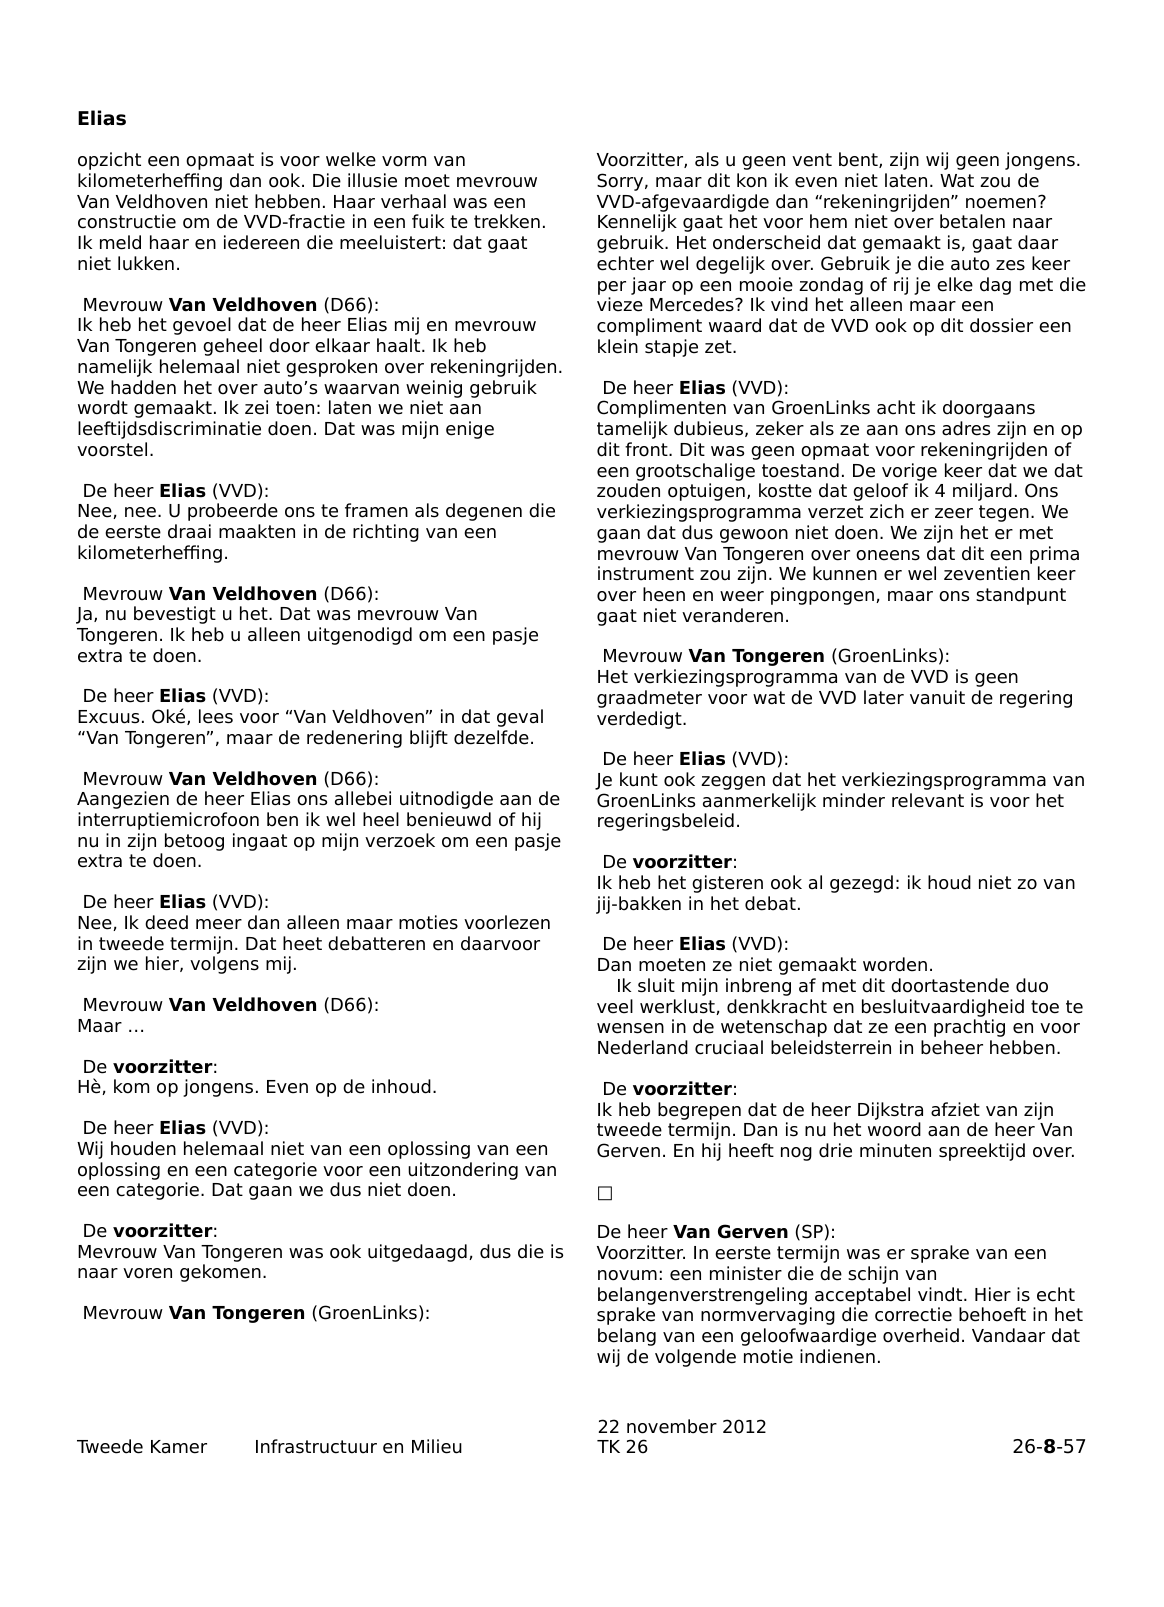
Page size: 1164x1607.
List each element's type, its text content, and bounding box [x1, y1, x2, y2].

text De voorzitter: [596, 1079, 1087, 1099]
text Complimenten van GroenLinks acht ik doorgaans tamelijk dubieus, zeker als ze aan ons adres zijn en op dit front. Dit was geen opmaat voor rekeningrijden of een grootschalige toestand. De vorige keer dat we dat zouden optuigen, kostte dat geloof ik 4 miljard. Ons verkiezingsprogramma verzet zich er zeer tegen. We gaan dat dus gewoon niet doen. We zijn het er met mevrouw Van Tongeren over oneens dat dit een prima instrument zou zijn. We kunnen er wel zeventien keer over heen en weer pingpongen, maar ons standpunt gaat niet veranderen. [596, 398, 1087, 626]
text Mevrouw Van Tongeren (GroenLinks): [596, 646, 1087, 667]
text Mevrouw Van Veldhoven (D66): [77, 995, 567, 1016]
text Ik sluit mijn inbreng af met dit doortastende duo veel werklust, denkkracht en besluitvaardigheid toe te wensen in de wetenschap dat ze een prachtig en voor Nederland cruciaal beleidsterrein in beheer hebben. [596, 976, 1087, 1059]
text Dan moeten ze niet gemaakt worden. [596, 955, 1087, 976]
text De heer Elias (VVD): [596, 749, 1087, 770]
text Nee, Ik deed meer dan alleen maar moties voorlezen in tweede termijn. Dat heet debatteren en daarvoor zijn we hier, volgens mij. [77, 913, 567, 975]
text Wij houden helemaal niet van een oplossing van een oplossing en een categorie voor een uitzondering van een categorie. Dat gaan we dus niet doen. [77, 1139, 567, 1201]
text Ja, nu bevestigt u het. Dat was mevrouw Van Tongeren. Ik heb u alleen uitgenodigd om een pasje extra te doen. [77, 604, 567, 666]
text □ [596, 1182, 1087, 1202]
text Ik heb het gisteren ook al gezegd: ik houd niet zo van jij-bakken in het debat. [596, 873, 1087, 914]
text Mevrouw Van Veldhoven (D66): [77, 294, 567, 315]
text Je kunt ook zeggen dat het verkiezingsprogramma van GroenLinks aanmerkelijk minder relevant is voor het regeringsbeleid. [596, 770, 1087, 832]
text Mevrouw Van Tongeren was ook uitgedaagd, dus die is naar voren gekomen. [77, 1242, 567, 1283]
text De heer Elias (VVD): [77, 686, 567, 707]
text Voorzitter. In eerste termijn was er sprake van een novum: een minister die de schijn van belangenverstrengeling acceptabel vindt. Hier is echt sprake van normvervaging die correctie behoeft in het belang van een geloofwaardige overheid. Vandaar dat wij de volgende motie indienen. [596, 1243, 1087, 1367]
text De heer Elias (VVD): [77, 1118, 567, 1139]
text Mevrouw Van Veldhoven (D66): [77, 583, 567, 604]
text Aangezien de heer Elias ons allebei uitnodigde aan de interruptiemicrofoon ben ik wel heel benieuwd of hij nu in zijn betoog ingaat op mijn verzoek om een pasje extra te doen. [77, 789, 567, 872]
text Nee, nee. U probeerde ons te framen als degenen die de eerste draai maakten in de richting van een kilometerheffing. [77, 501, 567, 563]
text Hè, kom op jongens. Even op de inhoud. [77, 1077, 567, 1098]
text Ik heb het gevoel dat de heer Elias mij en mevrouw Van Tongeren geheel door elkaar haalt. Ik heb namelijk helemaal niet gesproken over rekeningrijden. We hadden het over auto’s waarvan weinig gebruik wordt gemaakt. Ik zei toen: laten we niet aan leeftijdsdiscriminatie doen. Dat was mijn enige voorstel. [77, 315, 567, 460]
text De voorzitter: [77, 1056, 567, 1077]
text Het verkiezingsprogramma van de VVD is geen graadmeter voor wat de VVD later vanuit de regering verdedigt. [596, 667, 1087, 729]
text Ik heb begrepen dat de heer Dijkstra afziet van zijn tweede termijn. Dan is nu het woord aan de heer Van Gerven. En hij heeft nog drie minuten spreektijd over. [596, 1099, 1087, 1162]
text Excuus. Oké, lees voor “Van Veldhoven” in dat geval “Van Tongeren”, maar de redenering blijft dezelfde. [77, 707, 567, 748]
text Maar … [77, 1016, 567, 1036]
text De voorzitter: [596, 852, 1087, 873]
text De heer Elias (VVD): [77, 892, 567, 913]
text De heer Elias (VVD): [596, 377, 1087, 398]
text De voorzitter: [77, 1221, 567, 1242]
text Voorzitter, als u geen vent bent, zijn wij geen jongens. Sorry, maar dit kon ik even niet laten. Wat zou de VVD-afgevaardigde dan “rekeningrijden” noemen? Kennelijk gaat het voor hem niet over betalen naar gebruik. Het onderscheid dat gemaakt is, gaat daar echter wel degelijk over. Gebruik je die auto zes keer per jaar op een mooie zondag of rij je elke dag met die vieze Mercedes? Ik vind het alleen maar een compliment waard dat de VVD ook op dit dossier een klein stapje zet. [596, 150, 1087, 357]
text De heer Elias (VVD): [77, 480, 567, 501]
text opzicht een opmaat is voor welke vorm van kilometerheffing dan ook. Die illusie moet mevrouw Van Veldhoven niet hebben. Haar verhaal was een constructie om de VVD-fractie in een fuik te trekken. Ik meld haar en iedereen die meeluistert: dat gaat niet lukken. [77, 150, 567, 274]
text De heer Van Gerven (SP): [596, 1222, 1087, 1243]
text Mevrouw Van Tongeren (GroenLinks): [77, 1303, 567, 1324]
text De heer Elias (VVD): [596, 934, 1087, 955]
text Mevrouw Van Veldhoven (D66): [77, 768, 567, 789]
